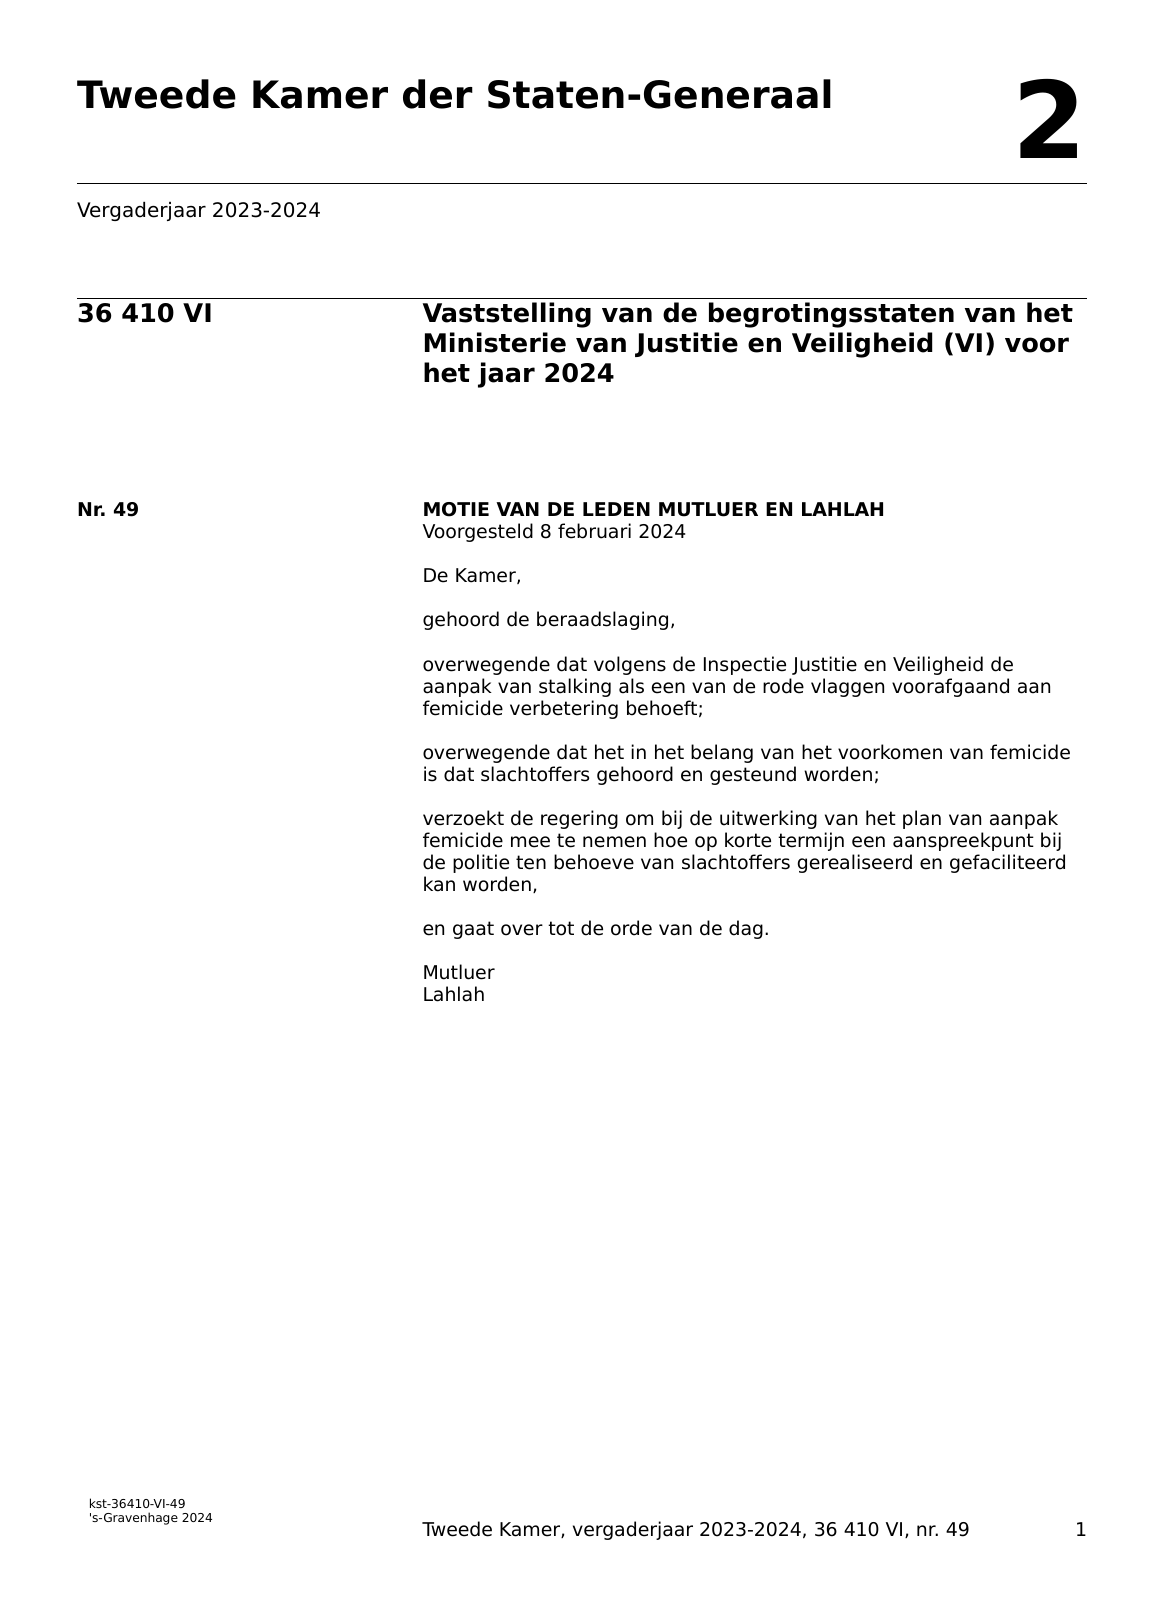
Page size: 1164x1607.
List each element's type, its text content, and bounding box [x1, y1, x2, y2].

table_header Tweede Kamer der Staten-Generaal [77, 59, 886, 183]
subtitle 36 410 VI Vaststelling van de begrotingsstaten van het Ministerie van Justitie en Veiligheid (VI) voor het jaar 2024 [77, 299, 1087, 388]
text overwegende dat het in het belang van het voorkomen van femicide is dat slachtoffers gehoord en gesteund worden; [422, 742, 1087, 786]
text overwegende dat volgens de Inspectie Justitie en Veiligheid de aanpak van stalking als een van de rode vlaggen voorafgaand aan femicide verbetering behoeft; [422, 653, 1087, 719]
text gehoord de beraadslaging, [422, 609, 1087, 631]
text en gaat over tot de orde van de dag. [422, 918, 1087, 940]
text kst-36410-VI-49 [88, 1497, 323, 1511]
text 's-Gravenhage 2024 [88, 1511, 323, 1525]
text Voorgesteld 8 februari 2024 [422, 521, 1087, 543]
text Lahlah [422, 984, 1087, 1006]
text Mutluer [422, 962, 1087, 984]
text verzoekt de regering om bij de uitwerking van het plan van aanpak femicide mee te nemen hoe op korte termijn een aanspreekpunt bij de politie ten behoeve van slachtoffers gerealiseerd en gefaciliteerd kan worden, [422, 808, 1087, 896]
table_header 2 [886, 59, 1087, 183]
table_cell Vergaderjaar 2023-2024 [77, 184, 1087, 298]
subtitle Nr. 49 MOTIE VAN DE LEDEN MUTLUER EN LAHLAH [77, 499, 1087, 521]
text De Kamer, [422, 565, 1087, 587]
